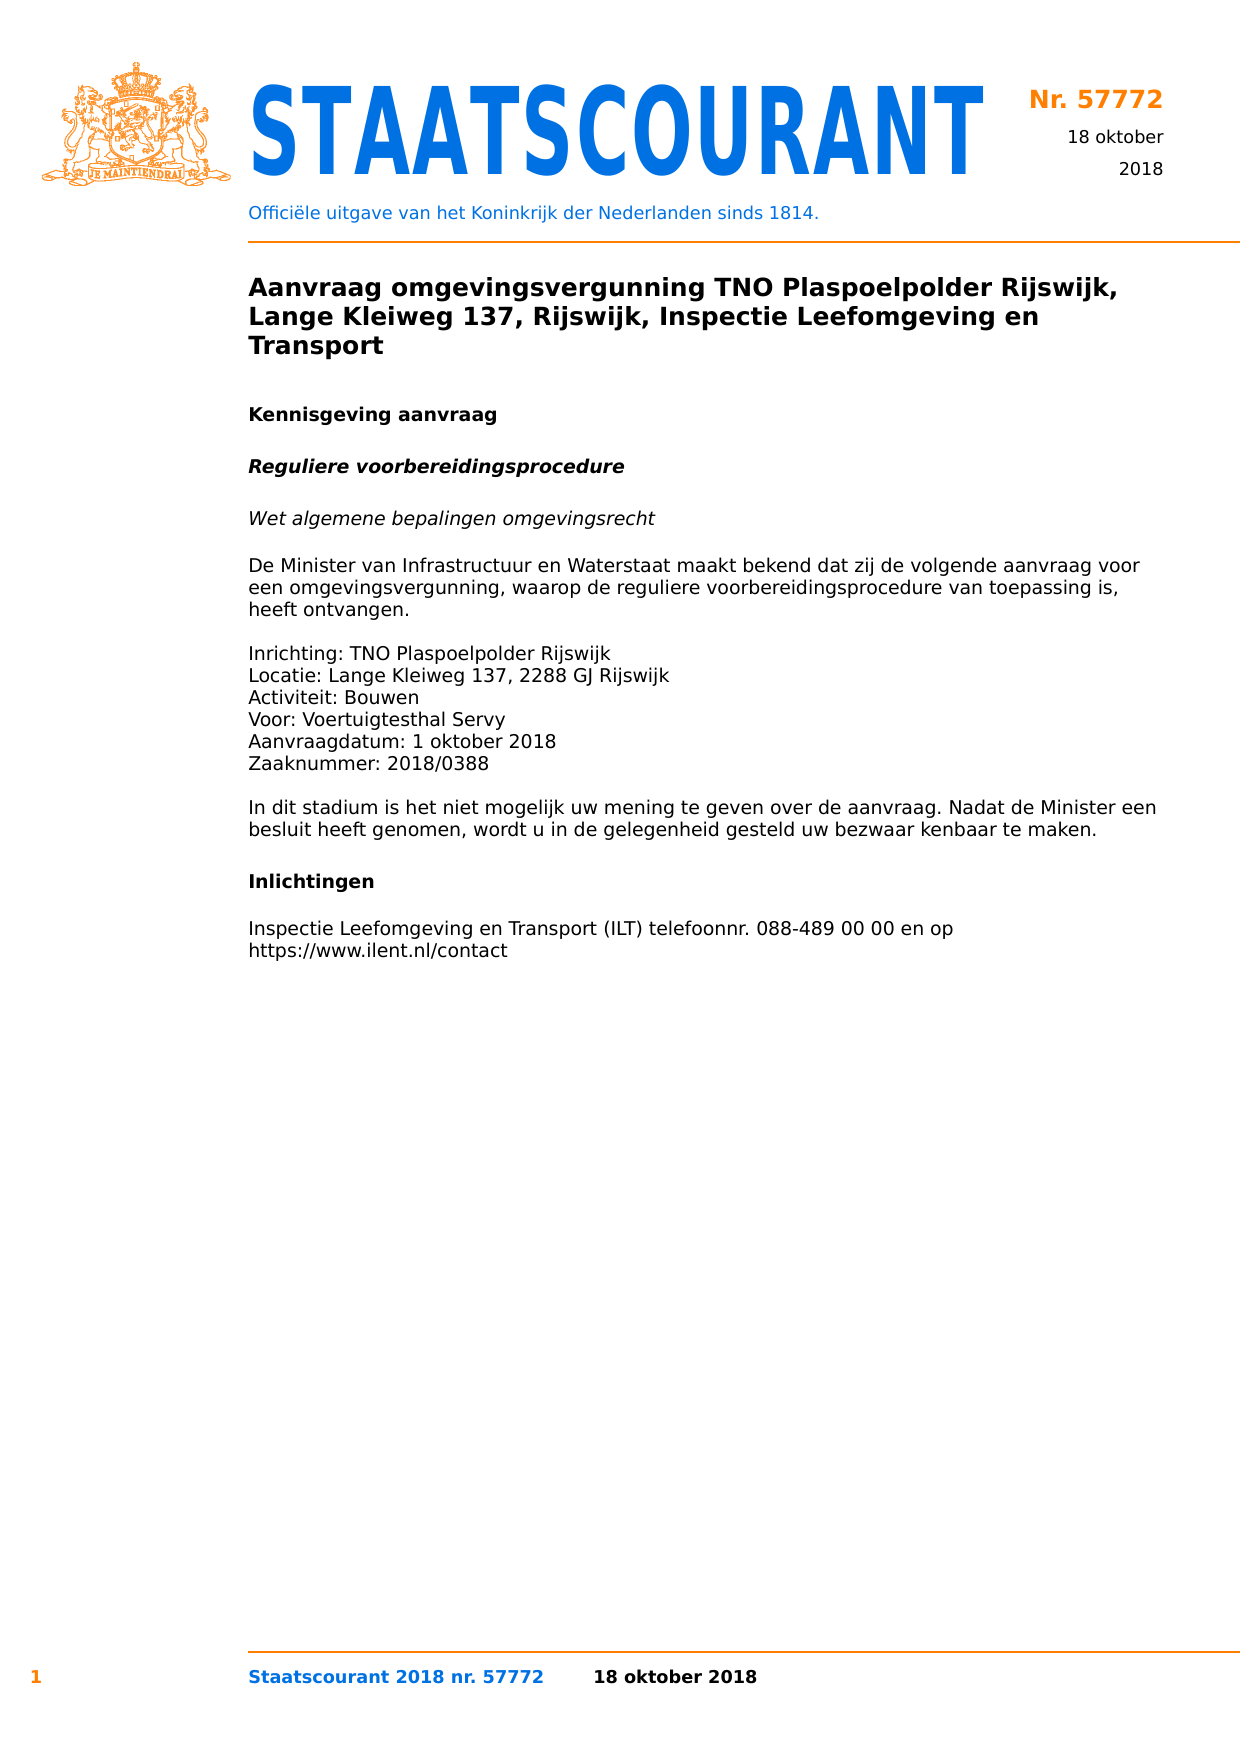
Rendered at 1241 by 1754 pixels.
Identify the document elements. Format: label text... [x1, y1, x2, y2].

text In dit stadium is het niet mogelijk uw mening te geven over de aanvraag. Nadat de Minister een besluit heeft genomen, wordt u in de gelegenheid gesteld uw bezwaar kenbaar te maken. [248, 797, 1163, 841]
table_cell 18 oktober [998, 121, 1240, 153]
text Aanvraagdatum: 1 oktober 2018 [248, 731, 1163, 753]
text Activiteit: Bouwen [248, 687, 1163, 709]
subtitle Inlichtingen [248, 871, 1163, 893]
subtitle Aanvraag omgevingsvergunning TNO Plaspoelpolder Rijswijk, Lange Kleiweg 137, Rijswijk, Inspectie Leefomgeving en Transport [248, 273, 1163, 361]
subtitle Wet algemene bepalingen omgevingsrecht [248, 508, 1163, 530]
table_header [25, 62, 248, 241]
table_header Nr. 57772 [998, 62, 1240, 121]
picture [41, 62, 231, 186]
text De Minister van Infrastructuur en Waterstaat maakt bekend dat zij de volgende aanvraag voor een omgevingsvergunning, waarop de reguliere voorbereidingsprocedure van toepassing is, heeft ontvangen. [248, 555, 1163, 621]
text Zaaknummer: 2018/0388 [248, 753, 1163, 775]
text Voor: Voertuigtesthal Servy [248, 709, 1163, 731]
table_header STAATSCOURANT [248, 62, 998, 203]
subtitle Reguliere voorbereidingsprocedure [248, 456, 1163, 478]
text Inspectie Leefomgeving en Transport (ILT) telefoonnr. 088-489 00 00 en op https://www.ilent.nl/contact [248, 918, 1163, 962]
subtitle Kennisgeving aanvraag [248, 404, 1163, 426]
text Locatie: Lange Kleiweg 137, 2288 GJ Rijswijk [248, 665, 1163, 687]
table_cell 2018 [998, 153, 1240, 203]
text Inrichting: TNO Plaspoelpolder Rijswijk [248, 643, 1163, 665]
table_cell Officiële uitgave van het Koninkrijk der Nederlanden sinds 1814. [248, 203, 1240, 241]
